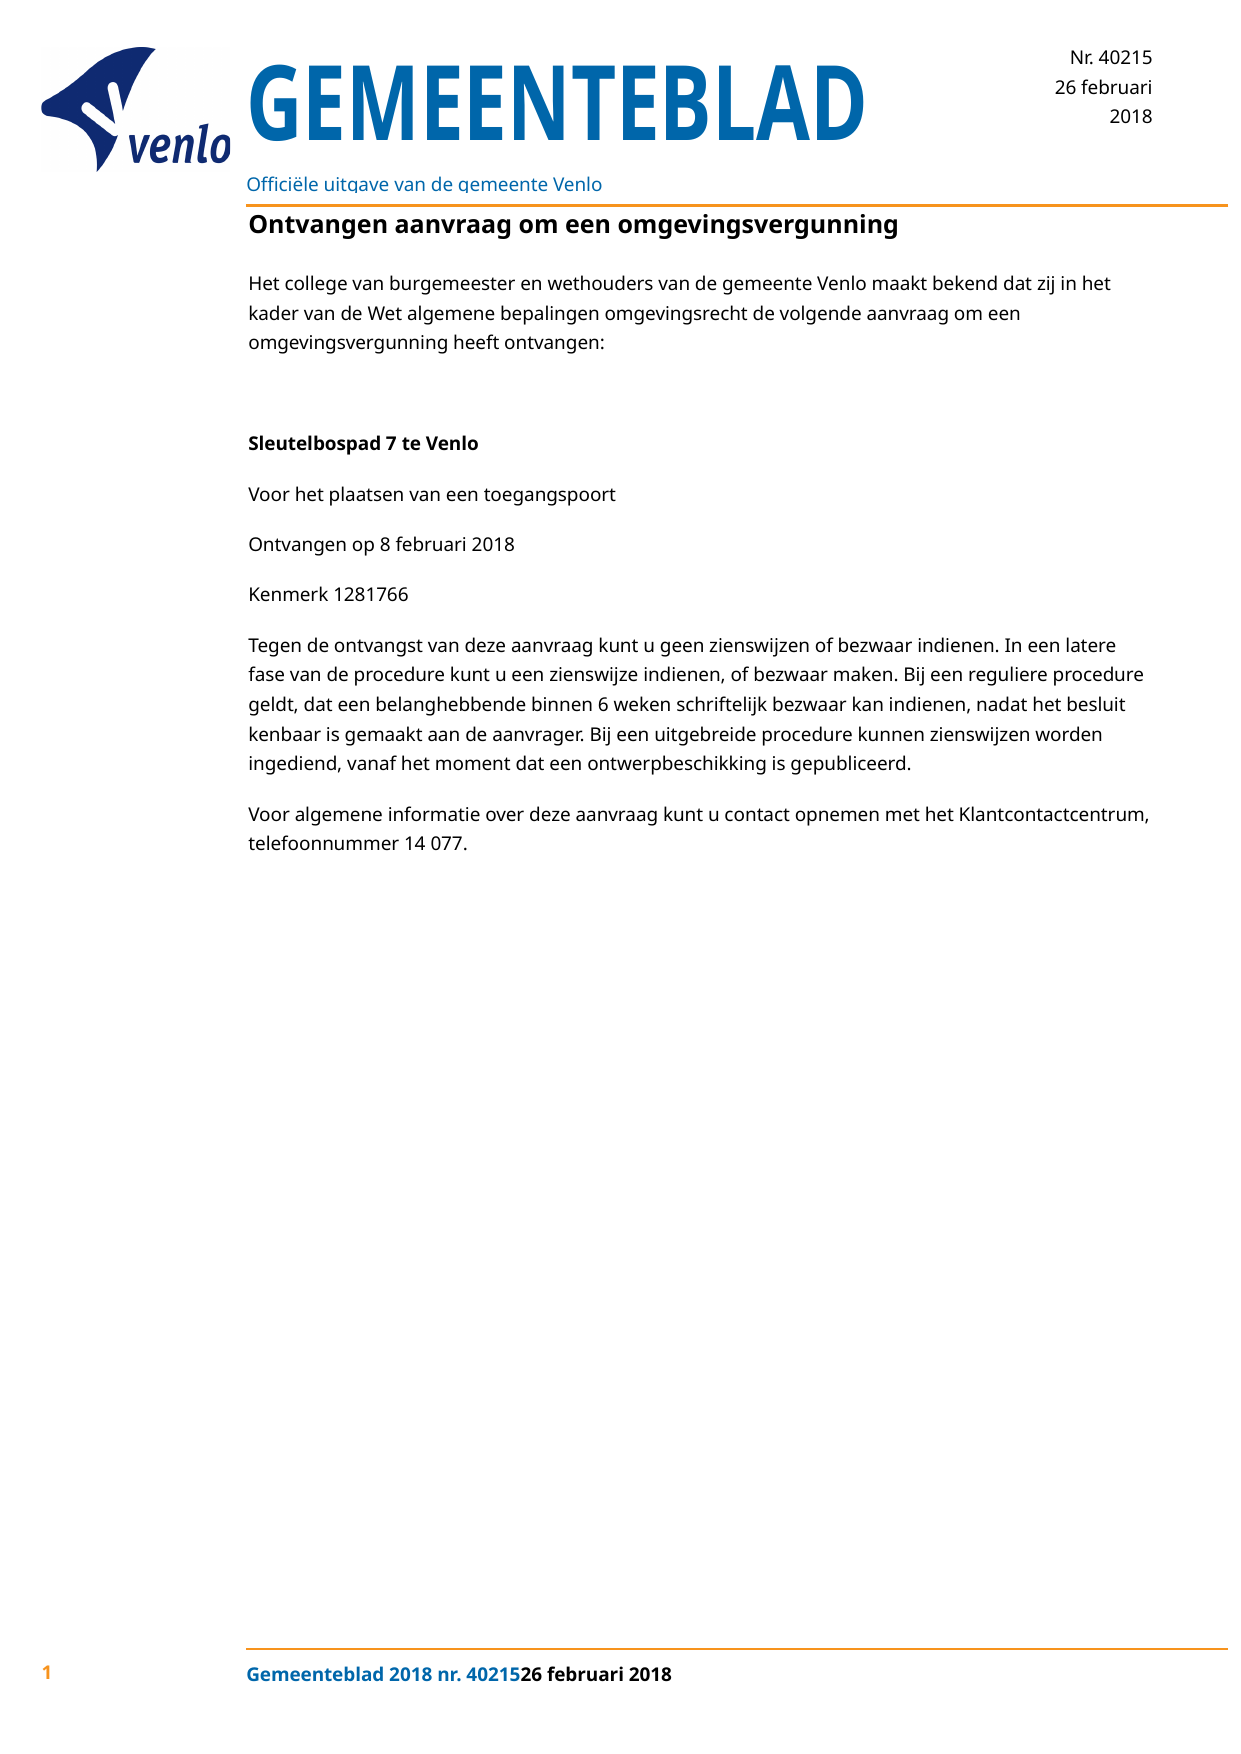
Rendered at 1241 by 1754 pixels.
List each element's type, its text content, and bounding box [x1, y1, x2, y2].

text Voor het plaatsen van een toegangspoort [248, 481, 1152, 506]
text Het college van burgemeester en wethouders van de gemeente Venlo maakt bekend dat zij in het kader van de Wet algemene bepalingen omgevingsrecht de volgende aanvraag om een omgevingsvergunning heeft ontvangen: [248, 270, 1152, 355]
text Sleutelbospad 7 te Venlo [248, 430, 1152, 456]
text Kenmerk 1281766 [248, 582, 1152, 607]
text Tegen de ontvangst van deze aanvraag kunt u geen zienswijzen of bezwaar indienen. In een latere fase van de procedure kunt u een zienswijze indienen, of bezwaar maken. Bij een reguliere procedure geldt, dat een belanghebbende binnen 6 weken schriftelijk bezwaar kan indienen, nadat het besluit kenbaar is gemaakt aan de aanvrager. Bij een uitgebreide procedure kunnen zienswijzen worden ingediend, vanaf het moment dat een ontwerpbeschikking is gepubliceerd. [248, 632, 1152, 776]
text Ontvangen op 8 februari 2018 [248, 531, 1152, 557]
text Voor algemene informatie over deze aanvraag kunt u contact opnemen met het Klantcontactcentrum, telefoonnummer 14 077. [248, 801, 1152, 856]
picture [41, 47, 231, 172]
text Ontvangen aanvraag om een omgevingsvergunning [248, 207, 1152, 241]
